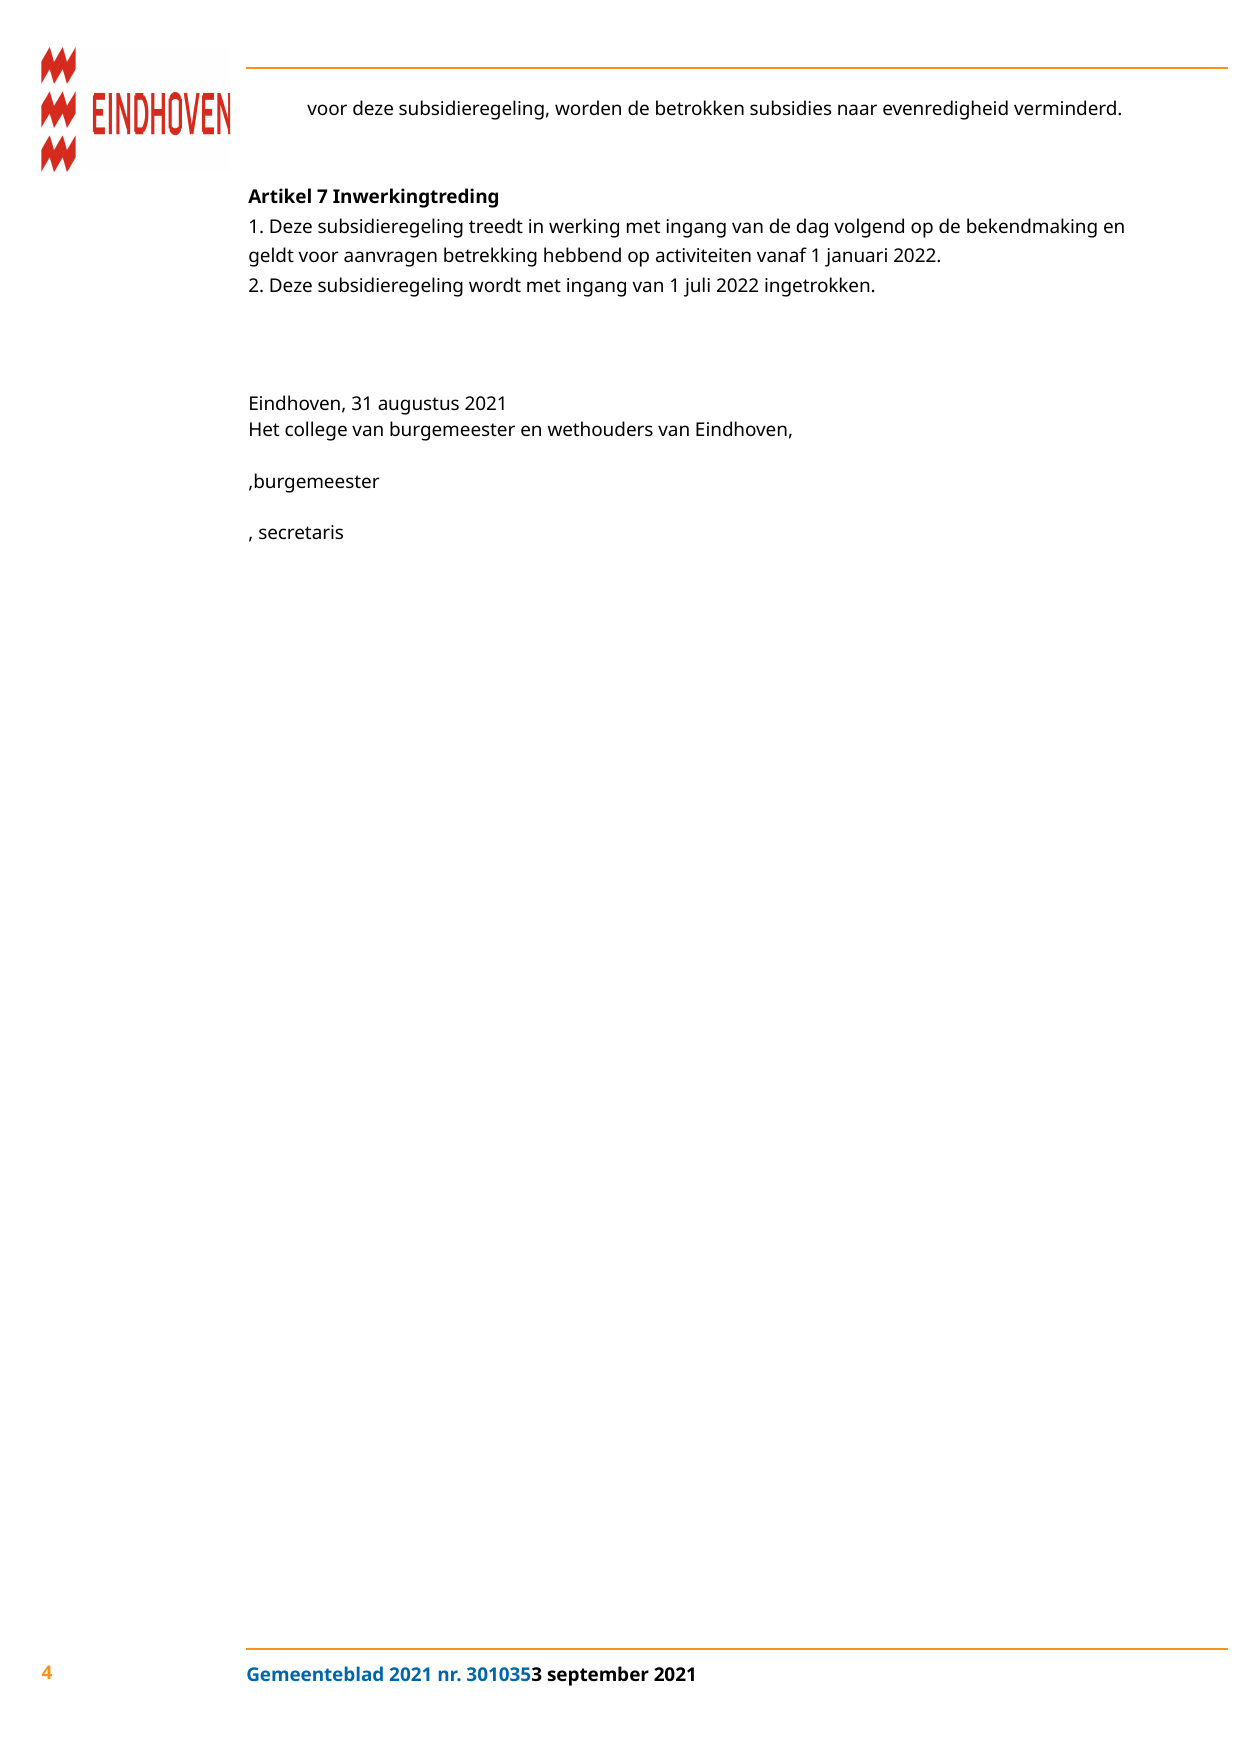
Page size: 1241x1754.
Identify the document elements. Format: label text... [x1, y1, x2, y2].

picture [41, 47, 231, 172]
text , secretaris [248, 519, 1152, 545]
text Eindhoven, 31 augustus 2021 [248, 391, 1152, 416]
text 1. Deze subsidieregeling treedt in werking met ingang van de dag volgend op de bekendmaking en geldt voor aanvragen betrekking hebbend op activiteiten vanaf 1 januari 2022. [248, 213, 1152, 268]
text ,burgemeester [248, 468, 1152, 493]
text Het college van burgemeester en wethouders van Eindhoven, [248, 416, 1152, 442]
list voor deze subsidieregeling, worden de betrokken subsidies naar evenredigheid verminderd. [248, 95, 1152, 121]
text 2. Deze subsidieregeling wordt met ingang van 1 juli 2022 ingetrokken. [248, 272, 1152, 298]
text Artikel 7 Inwerkingtreding [248, 183, 1152, 209]
